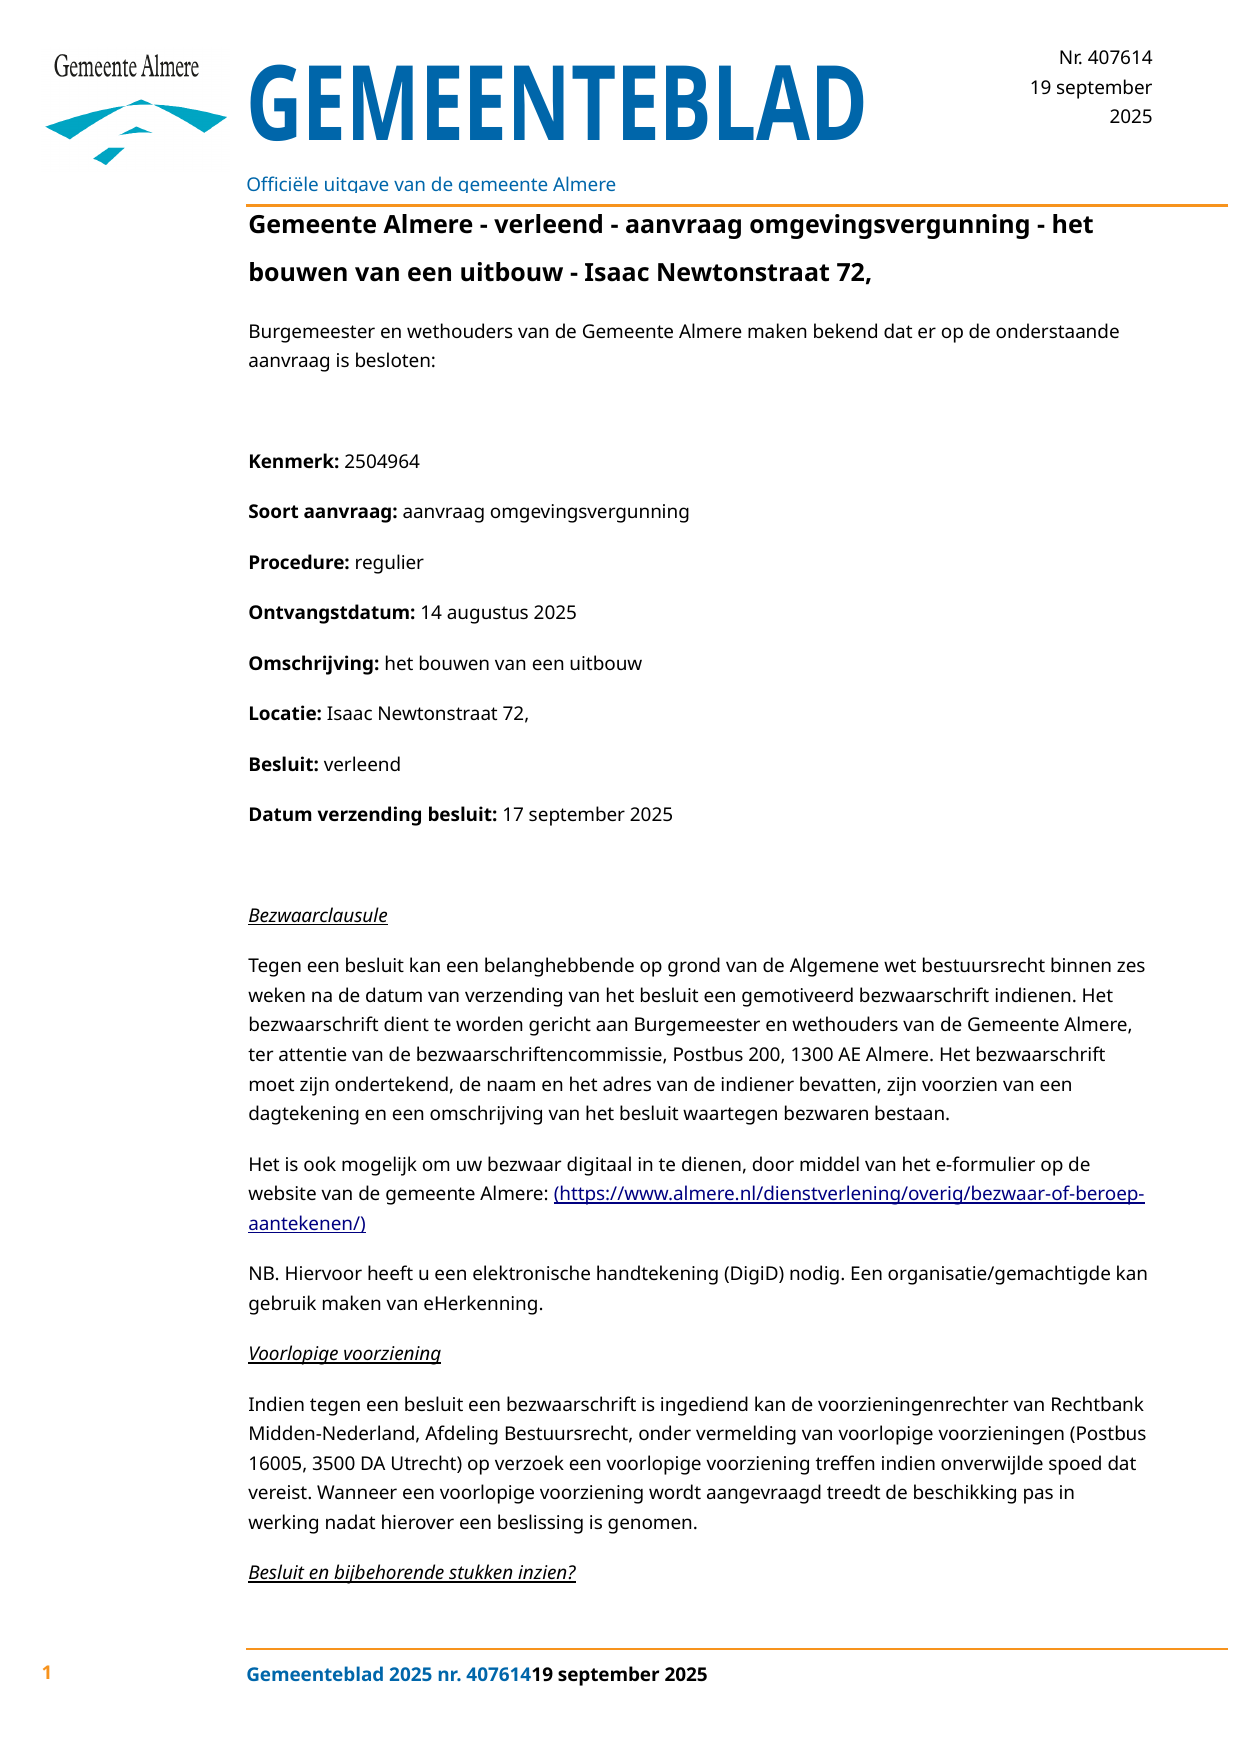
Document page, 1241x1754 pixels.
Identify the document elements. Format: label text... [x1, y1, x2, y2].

text Besluit: verleend [248, 751, 1152, 777]
text Ontvangstdatum: 14 augustus 2025 [248, 599, 1152, 625]
text Indien tegen een besluit een bezwaarschrift is ingediend kan de voorzieningenrechter van Rechtbank Midden-Nederland, Afdeling Bestuursrecht, onder vermelding van voorlopige voorzieningen (Postbus 16005, 3500 DA Utrecht) op verzoek een voorlopige voorziening treffen indien onverwijlde spoed dat vereist. Wanneer een voorlopige voorziening wordt aangevraagd treedt de beschikking pas in werking nadat hierover een beslissing is genomen. [248, 1391, 1152, 1535]
text Locatie: Isaac Newtonstraat 72, [248, 700, 1152, 726]
text Tegen een besluit kan een belanghebbende op grond van de Algemene wet bestuursrecht binnen zes weken na de datum van verzending van het besluit een gemotiveerd bezwaarschrift indienen. Het bezwaarschrift dient te worden gericht aan Burgemeester en wethouders van de Gemeente Almere, ter attentie van de bezwaarschriftencommissie, Postbus 200, 1300 AE Almere. Het bezwaarschrift moet zijn ondertekend, de naam en het adres van de indiener bevatten, zijn voorzien van een dagtekening en een omschrijving van het besluit waartegen bezwaren bestaan. [248, 952, 1152, 1126]
picture [41, 47, 231, 172]
text Het is ook mogelijk om uw bezwaar digitaal in te dienen, door middel van het e-formulier op de website van de gemeente Almere: (https://www.almere.nl/dienstverlening/overig/bezwaar-of-beroep-aantekenen/) [248, 1151, 1152, 1236]
text Soort aanvraag: aanvraag omgevingsvergunning [248, 499, 1152, 524]
text Omschrijving: het bouwen van een uitbouw [248, 650, 1152, 676]
text Bezwaarclausule [248, 902, 1152, 928]
text Voorlopige voorziening [248, 1340, 1152, 1366]
text Gemeente Almere - verleend - aanvraag omgevingsvergunning - het bouwen van een uitbouw - Isaac Newtonstraat 72, [248, 207, 1152, 288]
text Kenmerk: 2504964 [248, 448, 1152, 474]
text NB. Hiervoor heeft u een elektronische handtekening (DigiD) nodig. Een organisatie/gemachtigde kan gebruik maken van eHerkenning. [248, 1260, 1152, 1316]
text Besluit en bijbehorende stukken inzien? [248, 1559, 1152, 1585]
text Procedure: regulier [248, 549, 1152, 575]
text Burgemeester en wethouders van de Gemeente Almere maken bekend dat er op de onderstaande aanvraag is besloten: [248, 318, 1152, 373]
text Datum verzending besluit: 17 september 2025 [248, 801, 1152, 827]
